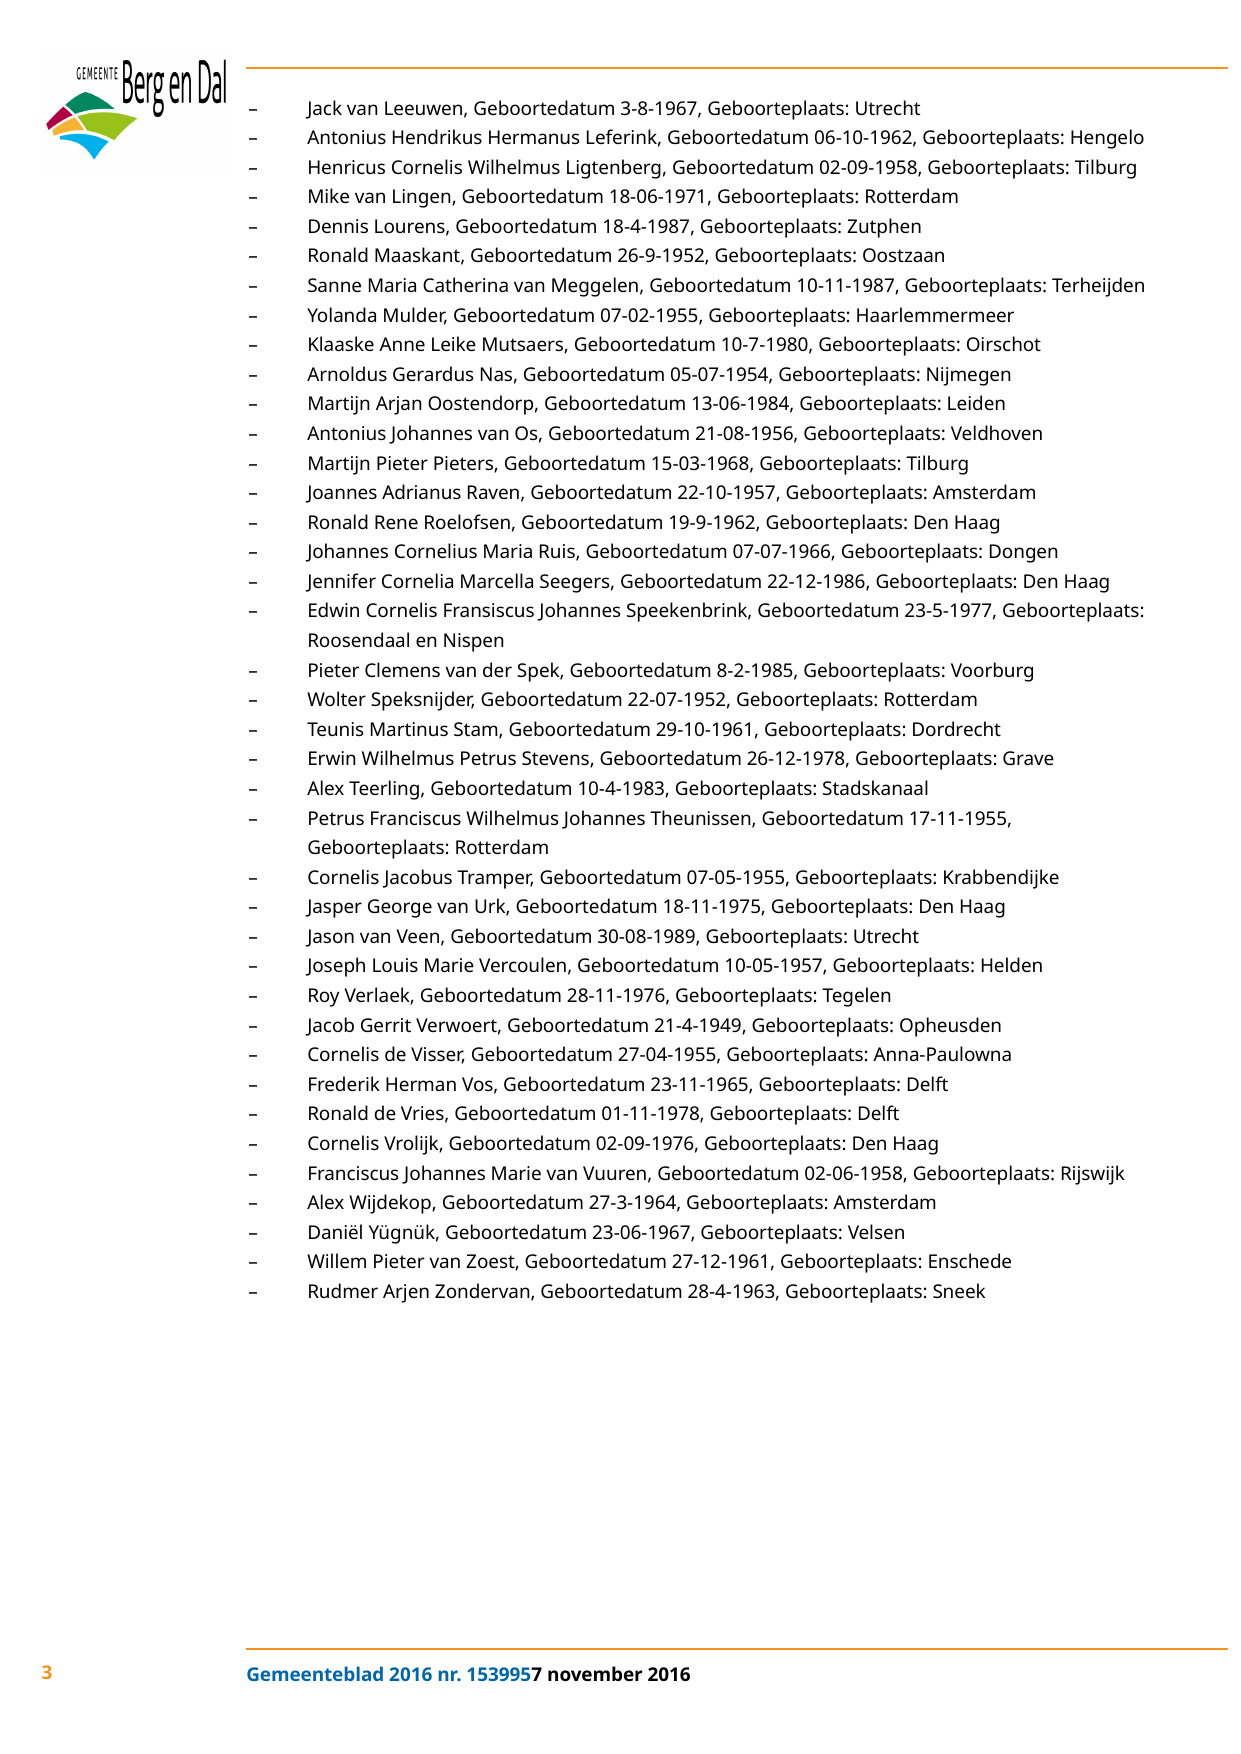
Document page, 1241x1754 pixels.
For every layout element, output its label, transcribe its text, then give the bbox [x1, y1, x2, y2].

list Martijn Pieter Pieters, Geboortedatum 15-03-1968, Geboorteplaats: Tilburg [248, 450, 1152, 476]
list Cornelis de Visser, Geboortedatum 27-04-1955, Geboorteplaats: Anna-Paulowna [248, 1041, 1152, 1067]
list Petrus Franciscus Wilhelmus Johannes Theunissen, Geboortedatum 17-11-1955, Geboorteplaats: Rotterdam [248, 805, 1152, 860]
list Johannes Cornelius Maria Ruis, Geboortedatum 07-07-1966, Geboorteplaats: Dongen [248, 538, 1152, 564]
list Cornelis Vrolijk, Geboortedatum 02-09-1976, Geboorteplaats: Den Haag [248, 1130, 1152, 1156]
picture [41, 47, 231, 172]
list Dennis Lourens, Geboortedatum 18-4-1987, Geboorteplaats: Zutphen [248, 213, 1152, 239]
list Rudmer Arjen Zondervan, Geboortedatum 28-4-1963, Geboorteplaats: Sneek [248, 1278, 1152, 1304]
list Ronald Maaskant, Geboortedatum 26-9-1952, Geboorteplaats: Oostzaan [248, 243, 1152, 268]
list Mike van Lingen, Geboortedatum 18-06-1971, Geboorteplaats: Rotterdam [248, 183, 1152, 209]
list Klaaske Anne Leike Mutsaers, Geboortedatum 10-7-1980, Geboorteplaats: Oirschot [248, 331, 1152, 357]
list Jack van Leeuwen, Geboortedatum 3-8-1967, Geboorteplaats: Utrecht [248, 95, 1152, 121]
list Wolter Speksnijder, Geboortedatum 22-07-1952, Geboorteplaats: Rotterdam [248, 686, 1152, 712]
list Franciscus Johannes Marie van Vuuren, Geboortedatum 02-06-1958, Geboorteplaats: Rijswijk [248, 1160, 1152, 1186]
list Ronald de Vries, Geboortedatum 01-11-1978, Geboorteplaats: Delft [248, 1101, 1152, 1126]
list Roy Verlaek, Geboortedatum 28-11-1976, Geboorteplaats: Tegelen [248, 982, 1152, 1008]
list Antonius Hendrikus Hermanus Leferink, Geboortedatum 06-10-1962, Geboorteplaats: Hengelo [248, 124, 1152, 150]
list Antonius Johannes van Os, Geboortedatum 21-08-1956, Geboorteplaats: Veldhoven [248, 420, 1152, 446]
list Cornelis Jacobus Tramper, Geboortedatum 07-05-1955, Geboorteplaats: Krabbendijke [248, 864, 1152, 890]
list Arnoldus Gerardus Nas, Geboortedatum 05-07-1954, Geboorteplaats: Nijmegen [248, 361, 1152, 387]
list Willem Pieter van Zoest, Geboortedatum 27-12-1961, Geboorteplaats: Enschede [248, 1248, 1152, 1274]
list Frederik Herman Vos, Geboortedatum 23-11-1965, Geboorteplaats: Delft [248, 1071, 1152, 1097]
list Alex Teerling, Geboortedatum 10-4-1983, Geboorteplaats: Stadskanaal [248, 775, 1152, 801]
list Sanne Maria Catherina van Meggelen, Geboortedatum 10-11-1987, Geboorteplaats: Terheijden [248, 272, 1152, 298]
list Teunis Martinus Stam, Geboortedatum 29-10-1961, Geboorteplaats: Dordrecht [248, 716, 1152, 742]
list Daniël Yügnük, Geboortedatum 23-06-1967, Geboorteplaats: Velsen [248, 1219, 1152, 1245]
list Alex Wijdekop, Geboortedatum 27-3-1964, Geboorteplaats: Amsterdam [248, 1189, 1152, 1215]
list Jason van Veen, Geboortedatum 30-08-1989, Geboorteplaats: Utrecht [248, 923, 1152, 949]
list Joannes Adrianus Raven, Geboortedatum 22-10-1957, Geboorteplaats: Amsterdam [248, 479, 1152, 505]
list Edwin Cornelis Fransiscus Johannes Speekenbrink, Geboortedatum 23-5-1977, Geboorteplaats: Roosendaal en Nispen [248, 598, 1152, 653]
list Jennifer Cornelia Marcella Seegers, Geboortedatum 22-12-1986, Geboorteplaats: Den Haag [248, 568, 1152, 594]
list Yolanda Mulder, Geboortedatum 07-02-1955, Geboorteplaats: Haarlemmermeer [248, 302, 1152, 328]
list Joseph Louis Marie Vercoulen, Geboortedatum 10-05-1957, Geboorteplaats: Helden [248, 953, 1152, 978]
list Martijn Arjan Oostendorp, Geboortedatum 13-06-1984, Geboorteplaats: Leiden [248, 391, 1152, 416]
list Ronald Rene Roelofsen, Geboortedatum 19-9-1962, Geboorteplaats: Den Haag [248, 509, 1152, 535]
list Jasper George van Urk, Geboortedatum 18-11-1975, Geboorteplaats: Den Haag [248, 893, 1152, 919]
list Erwin Wilhelmus Petrus Stevens, Geboortedatum 26-12-1978, Geboorteplaats: Grave [248, 746, 1152, 771]
list Pieter Clemens van der Spek, Geboortedatum 8-2-1985, Geboorteplaats: Voorburg [248, 657, 1152, 683]
list Jacob Gerrit Verwoert, Geboortedatum 21-4-1949, Geboorteplaats: Opheusden [248, 1012, 1152, 1038]
list Henricus Cornelis Wilhelmus Ligtenberg, Geboortedatum 02-09-1958, Geboorteplaats: Tilburg [248, 154, 1152, 180]
